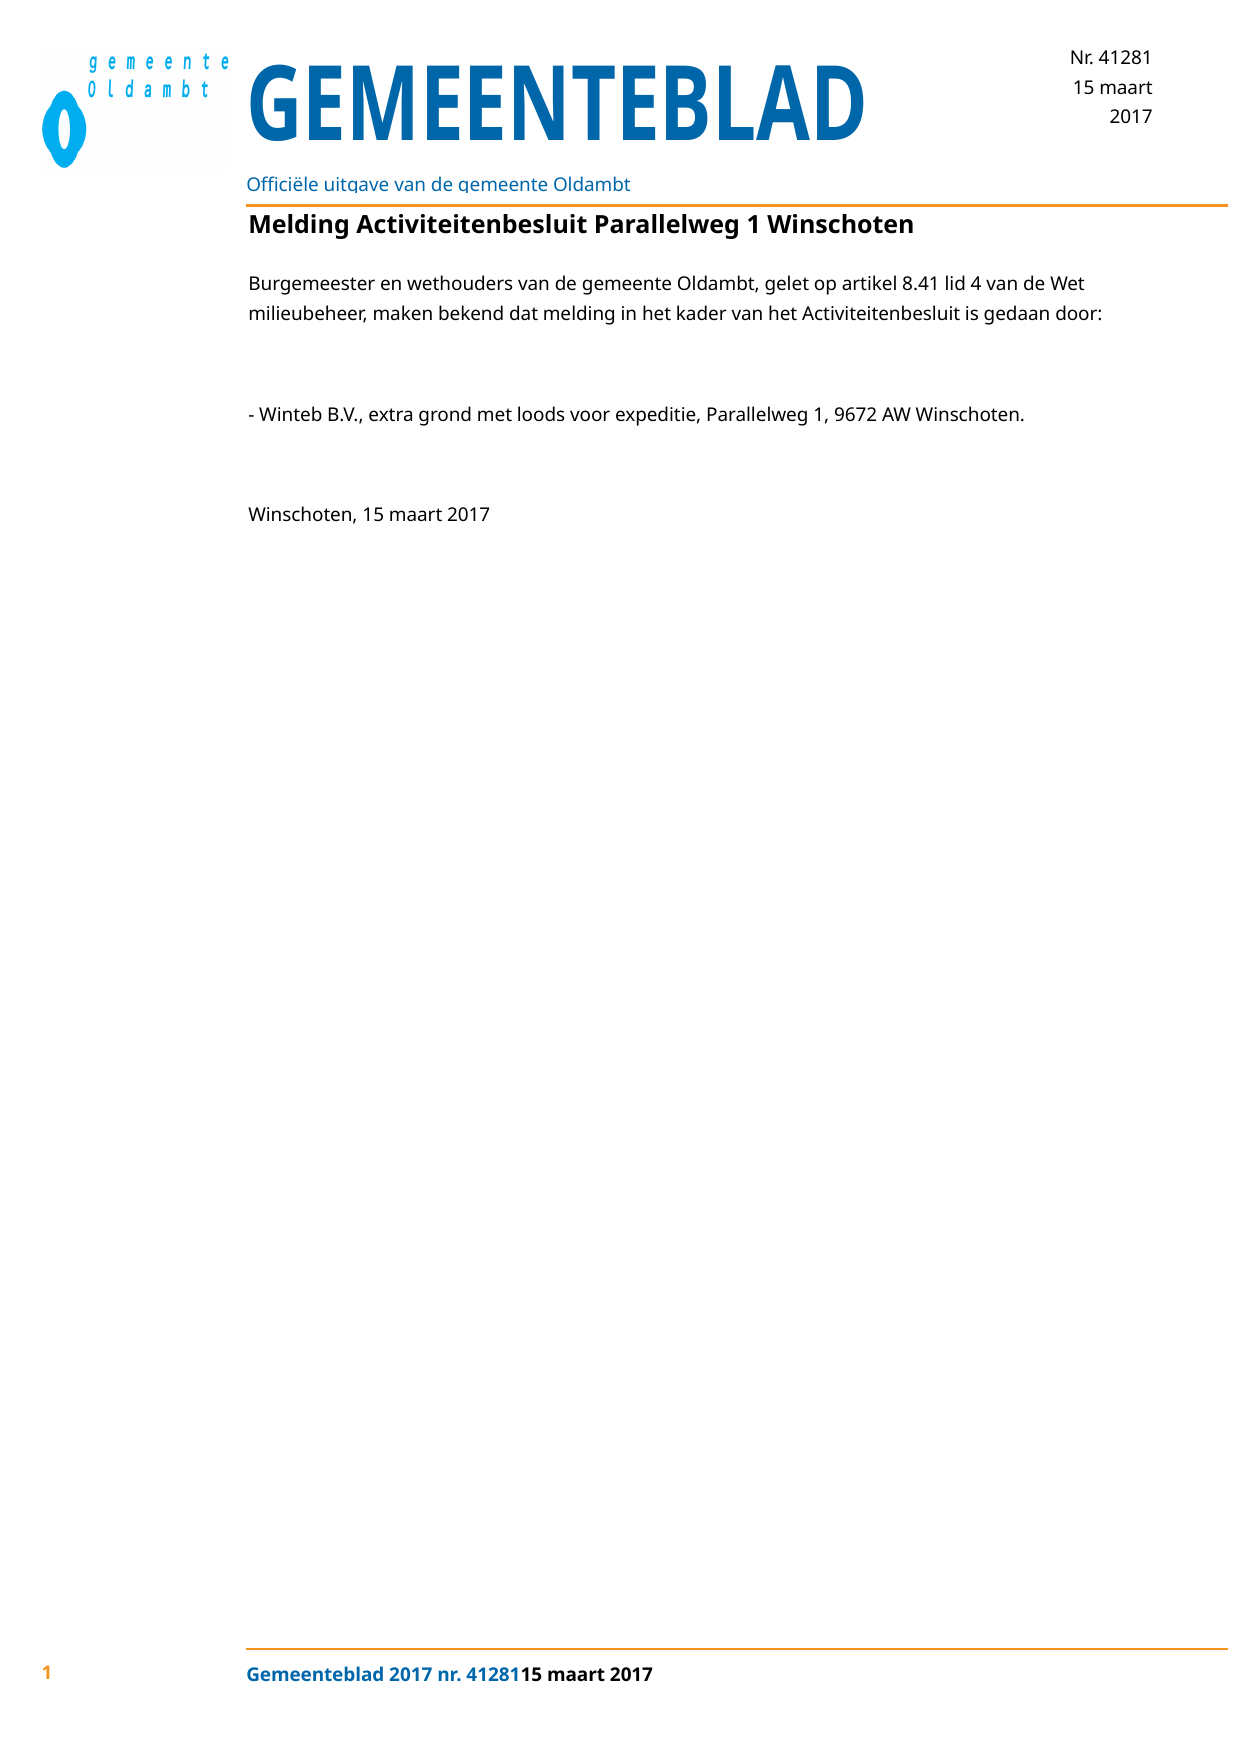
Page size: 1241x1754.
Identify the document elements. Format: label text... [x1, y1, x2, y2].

text Burgemeester en wethouders van de gemeente Oldambt, gelet op artikel 8.41 lid 4 van de Wet milieubeheer, maken bekend dat melding in het kader van het Activiteitenbesluit is gedaan door: [248, 270, 1152, 326]
picture [41, 47, 231, 172]
text Melding Activiteitenbesluit Parallelweg 1 Winschoten [248, 207, 1152, 241]
text Winschoten, 15 maart 2017 [248, 502, 1152, 527]
text - Winteb B.V., extra grond met loods voor expeditie, Parallelweg 1, 9672 AW Winschoten. [248, 401, 1152, 426]
